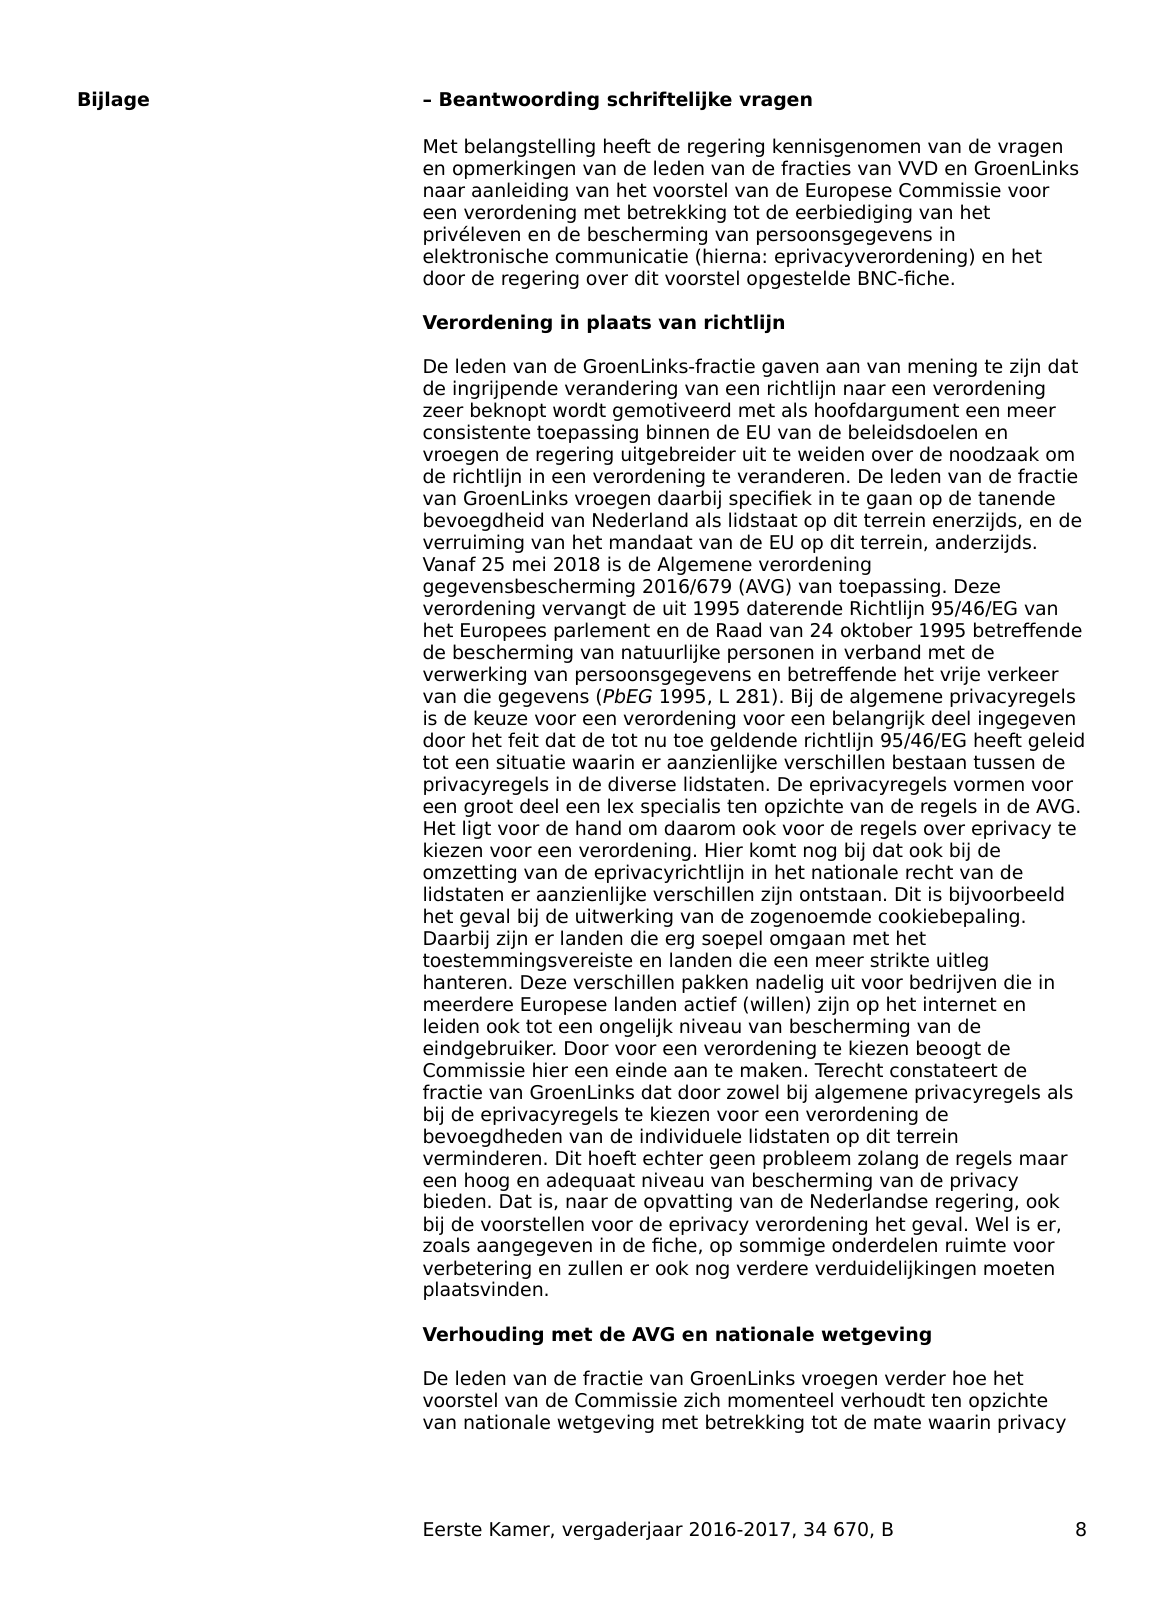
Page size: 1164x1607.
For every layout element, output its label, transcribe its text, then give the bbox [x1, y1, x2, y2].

subtitle Bijlage – Beantwoording schriftelijke vragen [77, 89, 1087, 111]
subtitle Verhouding met de AVG en nationale wetgeving [422, 1323, 1087, 1346]
text Met belangstelling heeft de regering kennisgenomen van de vragen en opmerkingen van de leden van de fracties van VVD en GroenLinks naar aanleiding van het voorstel van de Europese Commissie voor een verordening met betrekking tot de eerbiediging van het privéleven en de bescherming van persoonsgegevens in elektronische communicatie (hierna: eprivacyverordening) en het door de regering over dit voorstel opgestelde BNC-fiche. [422, 136, 1087, 290]
subtitle Verordening in plaats van richtlijn [422, 312, 1087, 334]
text De leden van de fractie van GroenLinks vroegen verder hoe het voorstel van de Commissie zich momenteel verhoudt ten opzichte van nationale wetgeving met betrekking tot de mate waarin privacy [422, 1368, 1087, 1434]
text Vanaf 25 mei 2018 is de Algemene verordening gegevensbescherming 2016/679 (AVG) van toepassing. Deze verordening vervangt de uit 1995 daterende Richtlijn 95/46/EG van het Europees parlement en de Raad van 24 oktober 1995 betreffende de bescherming van natuurlijke personen in verband met de verwerking van persoonsgegevens en betreffende het vrije verkeer van die gegevens (PbEG 1995, L 281). Bij de algemene privacyregels is de keuze voor een verordening voor een belangrijk deel ingegeven door het feit dat de tot nu toe geldende richtlijn 95/46/EG heeft geleid tot een situatie waarin er aanzienlijke verschillen bestaan tussen de privacyregels in de diverse lidstaten. De eprivacyregels vormen voor een groot deel een lex specialis ten opzichte van de regels in de AVG. Het ligt voor de hand om daarom ook voor de regels over eprivacy te kiezen voor een verordening. Hier komt nog bij dat ook bij de omzetting van de eprivacyrichtlijn in het nationale recht van de lidstaten er aanzienlijke verschillen zijn ontstaan. Dit is bijvoorbeeld het geval bij de uitwerking van de zogenoemde cookiebepaling. Daarbij zijn er landen die erg soepel omgaan met het toestemmingsvereiste en landen die een meer strikte uitleg hanteren. Deze verschillen pakken nadelig uit voor bedrijven die in meerdere Europese landen actief (willen) zijn op het internet en leiden ook tot een ongelijk niveau van bescherming van de eindgebruiker. Door voor een verordening te kiezen beoogt de Commissie hier een einde aan te maken. Terecht constateert de fractie van GroenLinks dat door zowel bij algemene privacyregels als bij de eprivacyregels te kiezen voor een verordening de bevoegdheden van de individuele lidstaten op dit terrein verminderen. Dit hoeft echter geen probleem zolang de regels maar een hoog en adequaat niveau van bescherming van de privacy bieden. Dat is, naar de opvatting van de Nederlandse regering, ook bij de voorstellen voor de eprivacy verordening het geval. Wel is er, zoals aangegeven in de fiche, op sommige onderdelen ruimte voor verbetering en zullen er ook nog verdere verduidelijkingen moeten plaatsvinden. [422, 554, 1087, 1301]
text De leden van de GroenLinks-fractie gaven aan van mening te zijn dat de ingrijpende verandering van een richtlijn naar een verordening zeer beknopt wordt gemotiveerd met als hoofdargument een meer consistente toepassing binnen de EU van de beleidsdoelen en vroegen de regering uitgebreider uit te weiden over de noodzaak om de richtlijn in een verordening te veranderen. De leden van de fractie van GroenLinks vroegen daarbij specifiek in te gaan op de tanende bevoegdheid van Nederland als lidstaat op dit terrein enerzijds, en de verruiming van het mandaat van de EU op dit terrein, anderzijds. [422, 356, 1087, 554]
